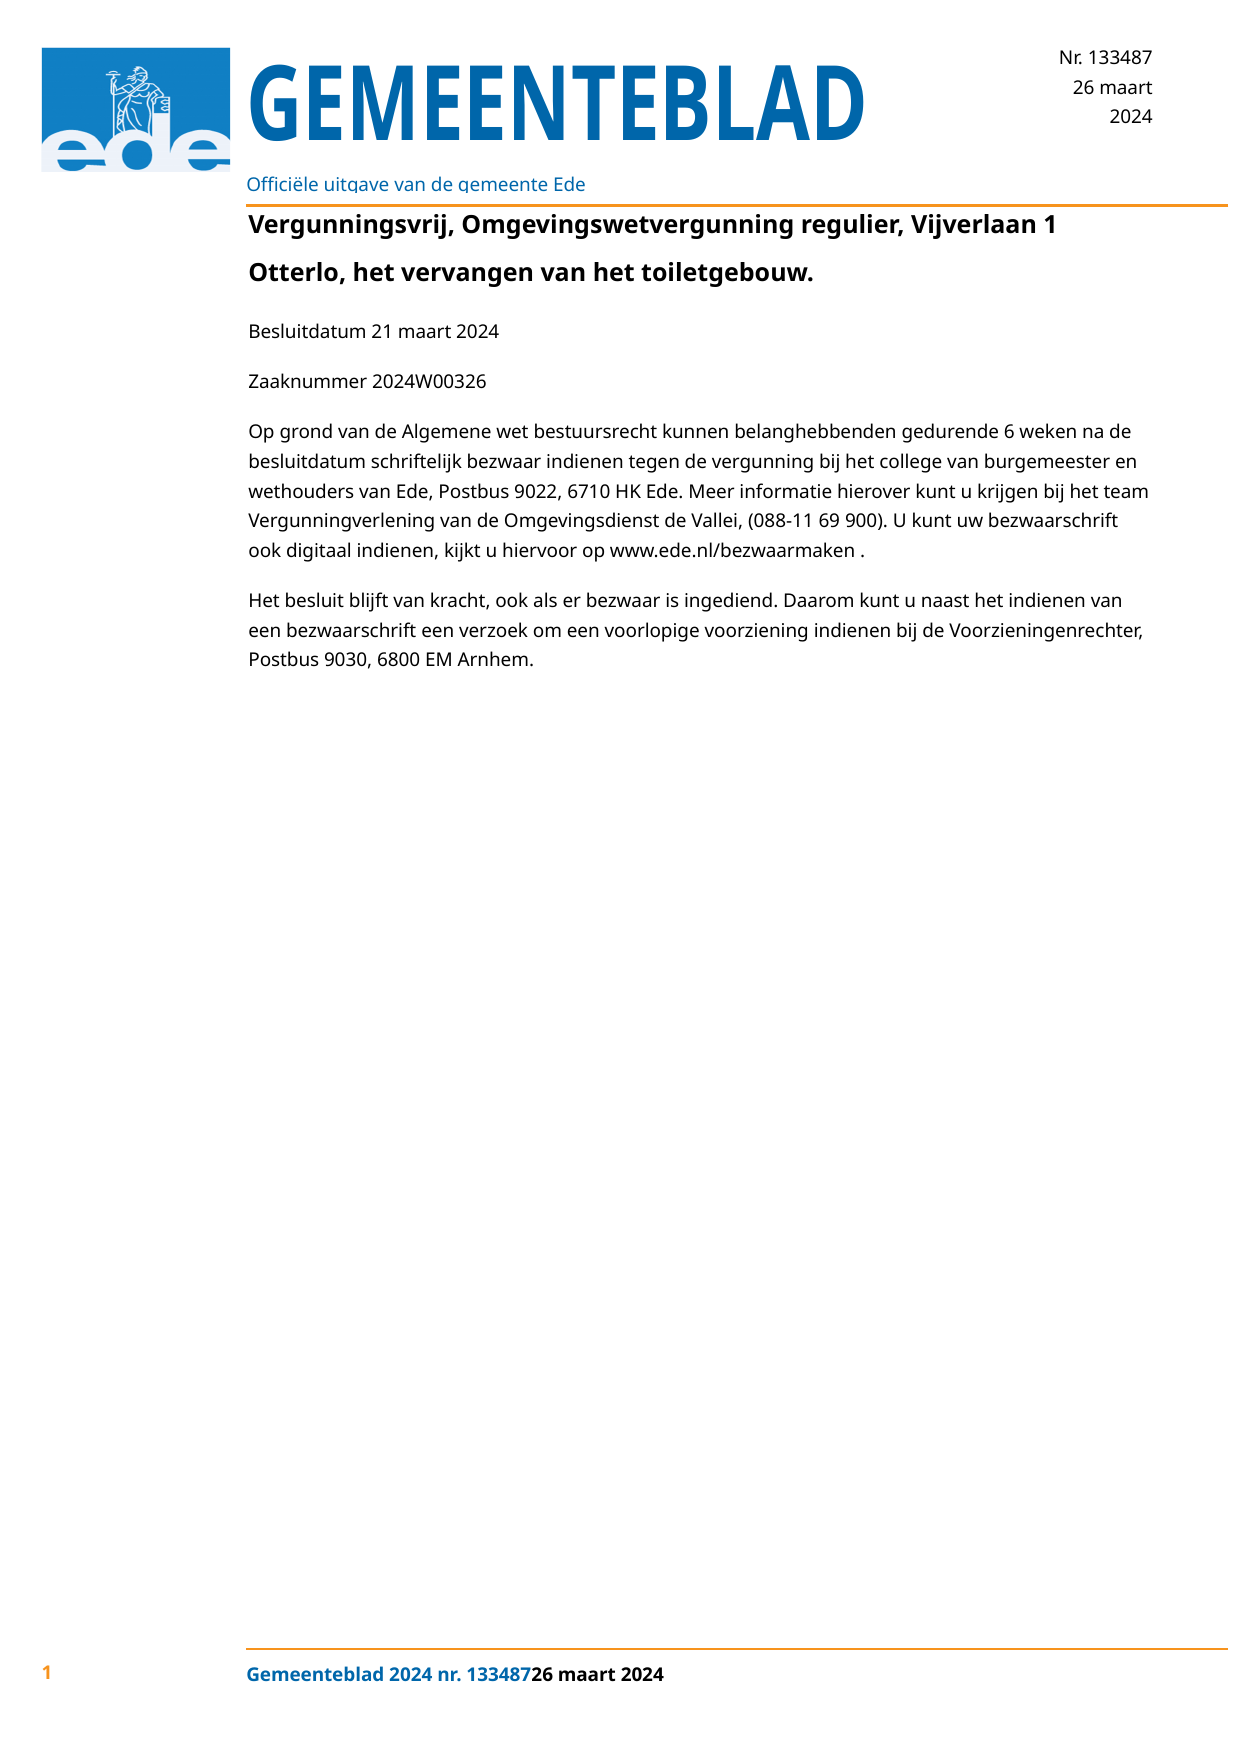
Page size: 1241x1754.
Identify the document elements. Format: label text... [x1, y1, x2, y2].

text Zaaknummer 2024W00326 [248, 368, 1152, 394]
text Het besluit blijft van kracht, ook als er bezwaar is ingediend. Daarom kunt u naast het indienen van een bezwaarschrift een verzoek om een voorlopige voorziening indienen bij de Voorzieningenrechter, Postbus 9030, 6800 EM Arnhem. [248, 587, 1152, 672]
text Vergunningsvrij, Omgevingswetvergunning regulier, Vijverlaan 1 Otterlo, het vervangen van het toiletgebouw. [248, 207, 1152, 288]
text Besluitdatum 21 maart 2024 [248, 318, 1152, 344]
text Op grond van de Algemene wet bestuursrecht kunnen belanghebbenden gedurende 6 weken na de besluitdatum schriftelijk bezwaar indienen tegen de vergunning bij het college van burgemeester en wethouders van Ede, Postbus 9022, 6710 HK Ede. Meer informatie hierover kunt u krijgen bij het team Vergunningverlening van de Omgevingsdienst de Vallei, (088-11 69 900). U kunt uw bezwaarschrift ook digitaal indienen, kijkt u hiervoor op www.ede.nl/bezwaarmaken . [248, 419, 1152, 563]
picture [41, 47, 231, 172]
